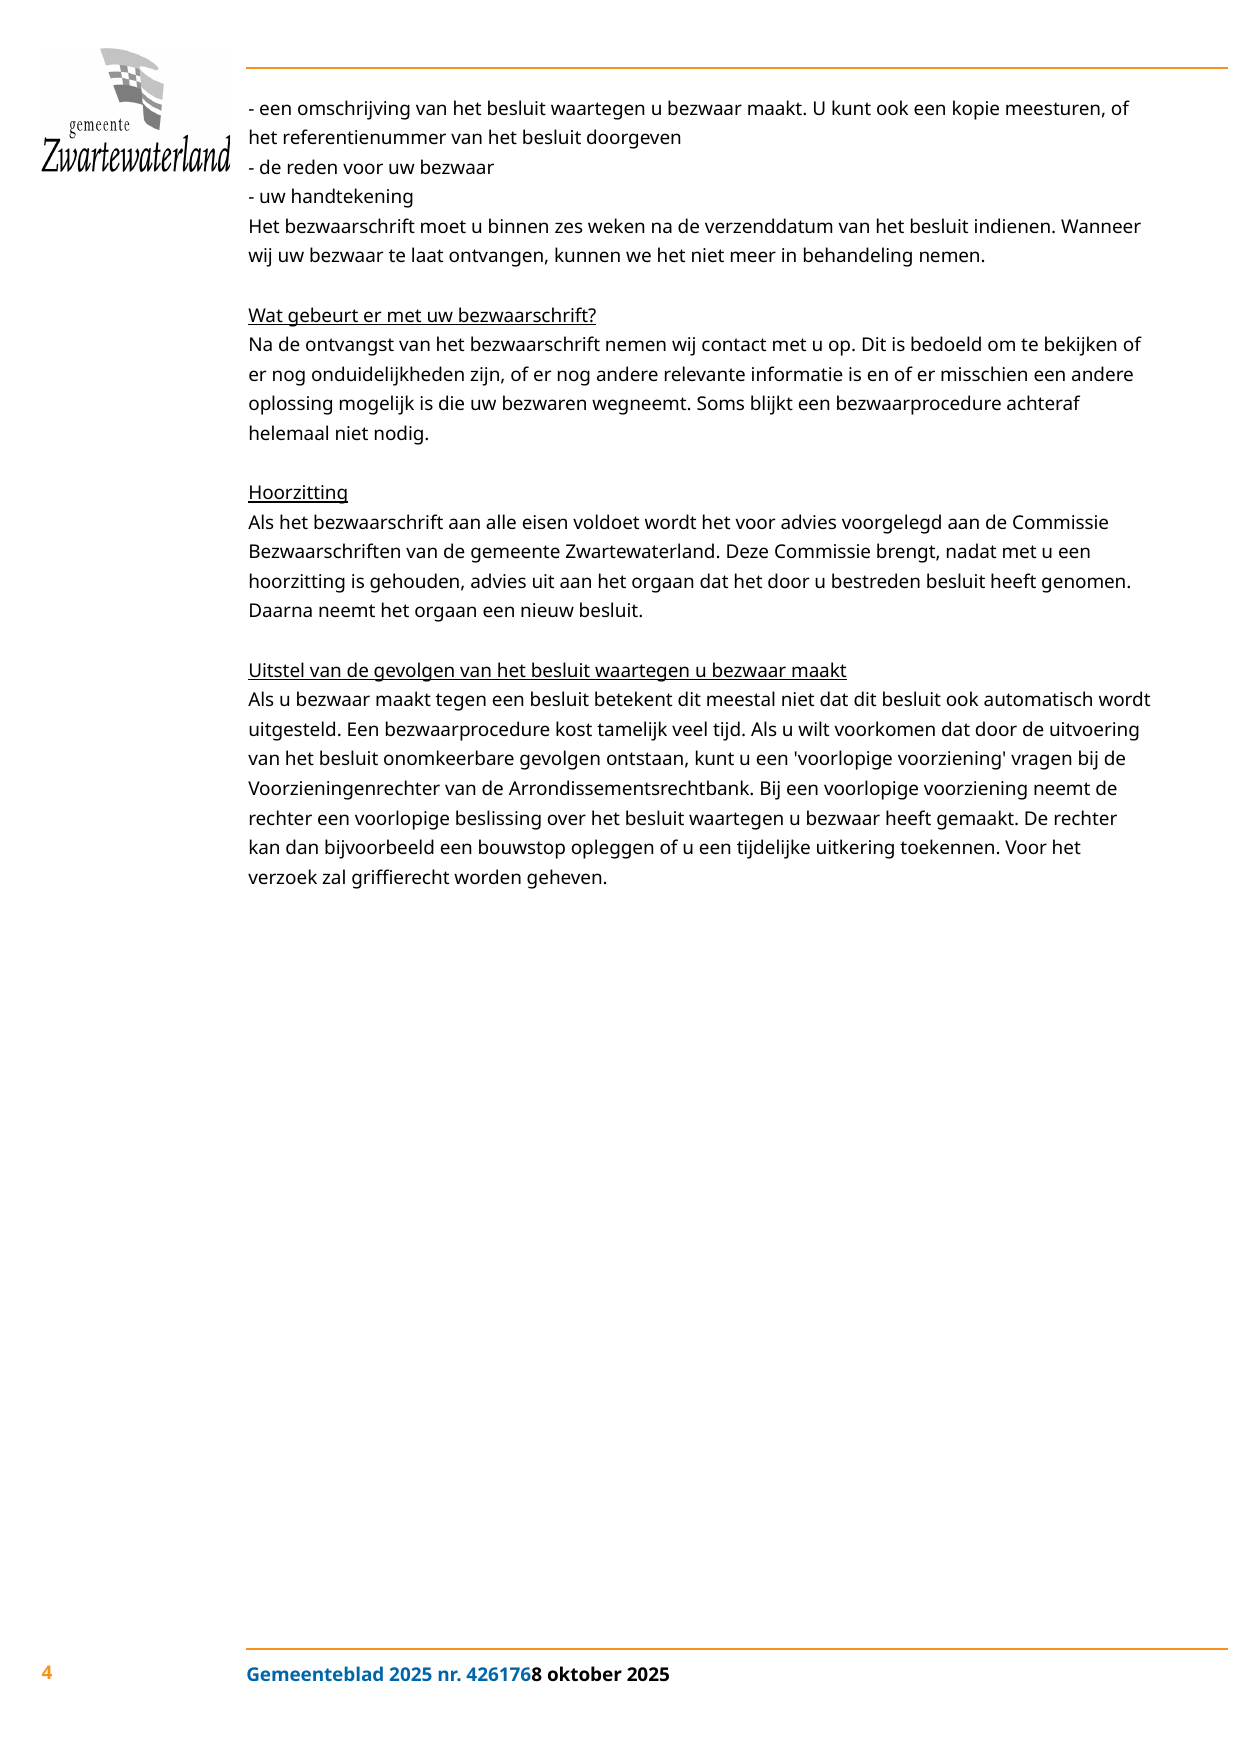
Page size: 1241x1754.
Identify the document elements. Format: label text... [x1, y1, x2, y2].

text Wat gebeurt er met uw bezwaarschrift? [248, 302, 1152, 328]
text - de reden voor uw bezwaar [248, 154, 1152, 180]
text Als u bezwaar maakt tegen een besluit betekent dit meestal niet dat dit besluit ook automatisch wordt uitgesteld. Een bezwaarprocedure kost tamelijk veel tijd. Als u wilt voorkomen dat door de uitvoering van het besluit onomkeerbare gevolgen ontstaan, kunt u een 'voorlopige voorziening' vragen bij de Voorzieningenrechter van de Arrondissementsrechtbank. Bij een voorlopige voorziening neemt de rechter een voorlopige beslissing over het besluit waartegen u bezwaar heeft gemaakt. De rechter kan dan bijvoorbeeld een bouwstop opleggen of u een tijdelijke uitkering toekennen. Voor het verzoek zal griffierecht worden geheven. [248, 686, 1152, 890]
text - uw handtekening [248, 183, 1152, 209]
text Hoorzitting [248, 479, 1152, 505]
text Het bezwaarschrift moet u binnen zes weken na de verzenddatum van het besluit indienen. Wanneer wij uw bezwaar te laat ontvangen, kunnen we het niet meer in behandeling nemen. [248, 213, 1152, 268]
picture [41, 47, 231, 172]
text Als het bezwaarschrift aan alle eisen voldoet wordt het voor advies voorgelegd aan de Commissie Bezwaarschriften van de gemeente Zwartewaterland. Deze Commissie brengt, nadat met u een hoorzitting is gehouden, advies uit aan het orgaan dat het door u bestreden besluit heeft genomen. Daarna neemt het orgaan een nieuw besluit. [248, 509, 1152, 623]
text Uitstel van de gevolgen van het besluit waartegen u bezwaar maakt [248, 657, 1152, 683]
text Na de ontvangst van het bezwaarschrift nemen wij contact met u op. Dit is bedoeld om te bekijken of er nog onduidelijkheden zijn, of er nog andere relevante informatie is en of er misschien een andere oplossing mogelijk is die uw bezwaren wegneemt. Soms blijkt een bezwaarprocedure achteraf helemaal niet nodig. [248, 331, 1152, 446]
text - een omschrijving van het besluit waartegen u bezwaar maakt. U kunt ook een kopie meesturen, of het referentienummer van het besluit doorgeven [248, 95, 1152, 150]
